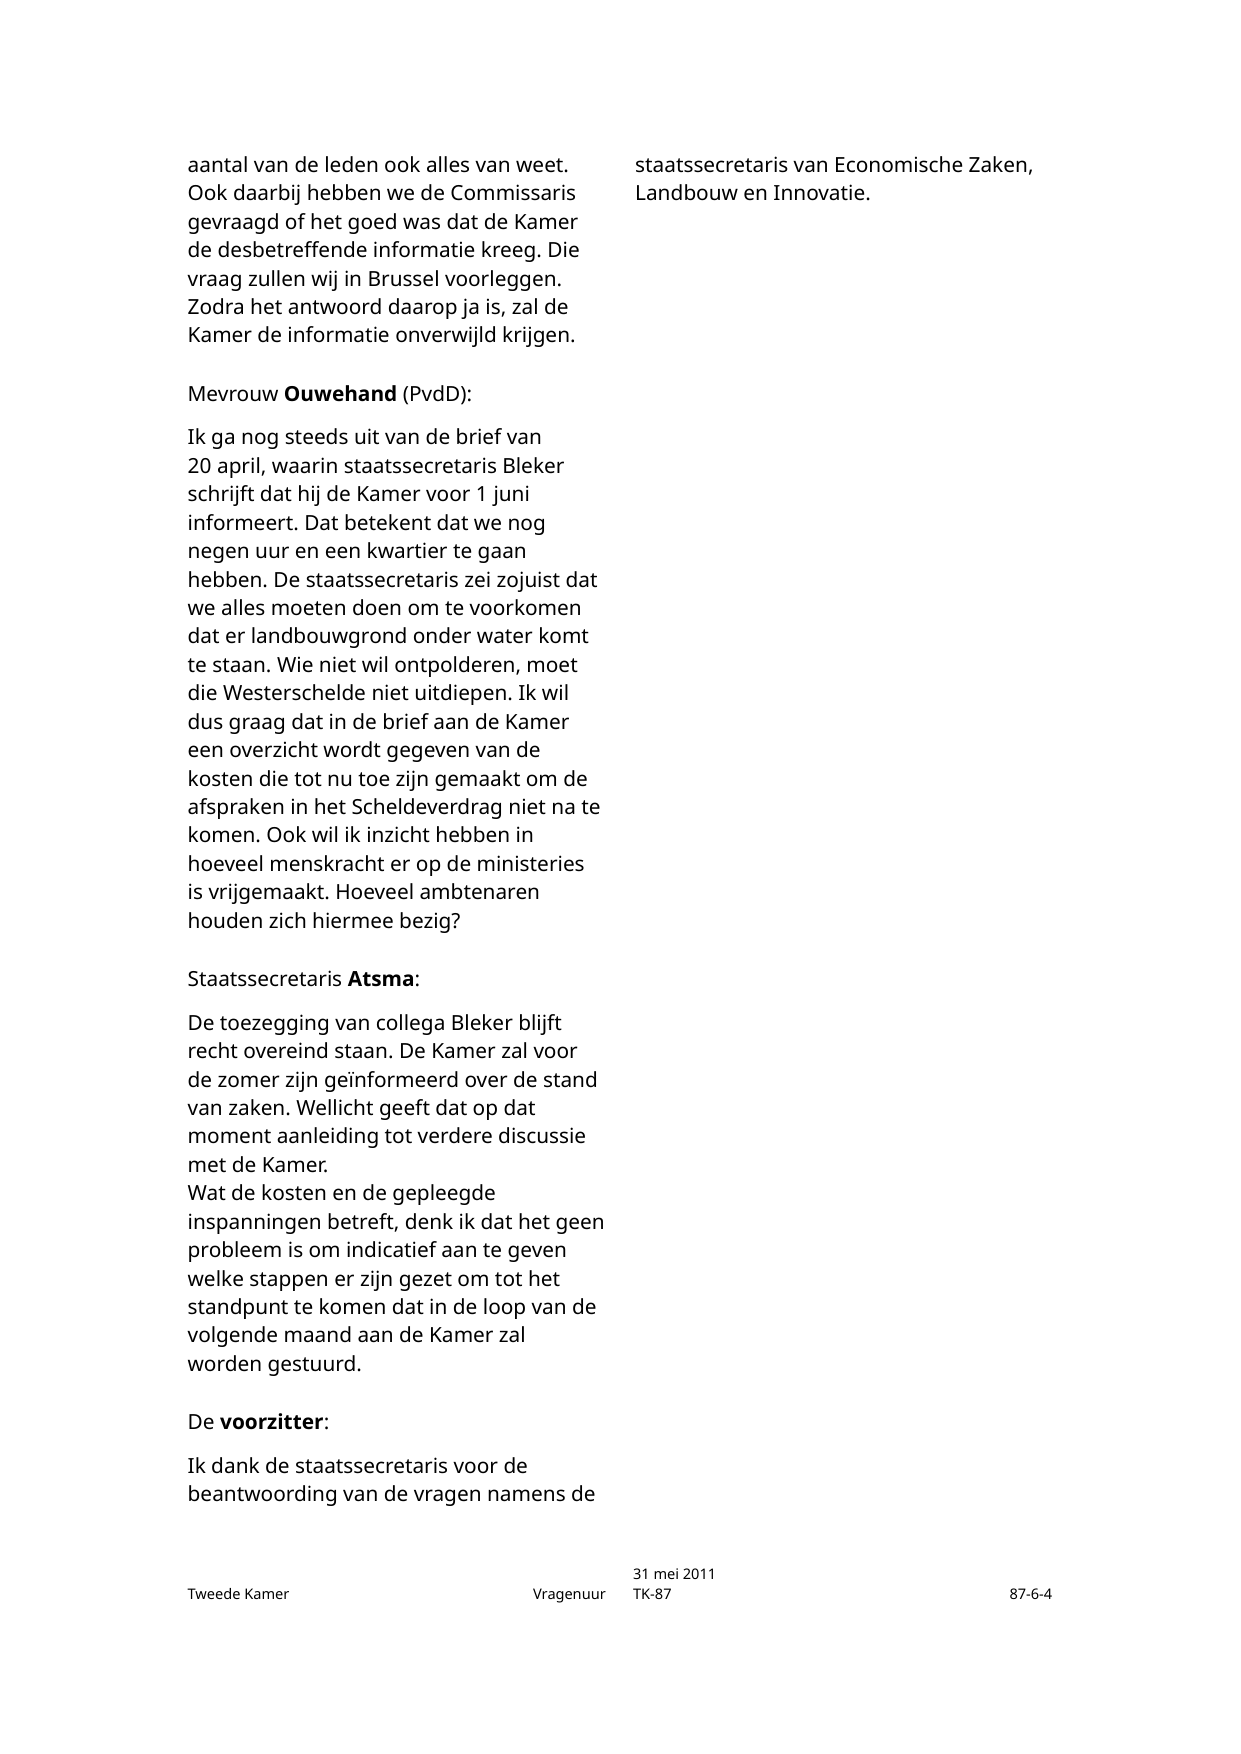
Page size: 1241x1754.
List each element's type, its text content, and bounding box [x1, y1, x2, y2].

text staatssecretaris van Economische Zaken, Landbouw en Innovatie. [635, 150, 1053, 207]
text Ik dank de staatssecretaris voor de beantwoording van de vragen namens de [187, 1451, 605, 1508]
text Mevrouw Ouwehand (PvdD): [187, 379, 605, 407]
text Ik ga nog steeds uit van de brief van 20 april, waarin staatssecretaris Bleker schrijft dat hij de Kamer voor 1 juni informeert. Dat betekent dat we nog negen uur en een kwartier te gaan hebben. De staatssecretaris zei zojuist dat we alles moeten doen om te voorkomen dat er landbouwgrond onder water komt te staan. Wie niet wil ontpolderen, moet die Westerschelde niet uitdiepen. Ik wil dus graag dat in de brief aan de Kamer een overzicht wordt gegeven van de kosten die tot nu toe zijn gemaakt om de afspraken in het Scheldeverdrag niet na te komen. Ook wil ik inzicht hebben in hoeveel menskracht er op de ministeries is vrijgemaakt. Hoeveel ambtenaren houden zich hiermee bezig? [187, 422, 605, 934]
text De toezegging van collega Bleker blijft recht overeind staan. De Kamer zal voor de zomer zijn geïnformeerd over de stand van zaken. Wellicht geeft dat op dat moment aanleiding tot verdere discussie met de Kamer. [187, 1008, 605, 1178]
text De voorzitter: [187, 1407, 605, 1436]
text aantal van de leden ook alles van weet. Ook daarbij hebben we de Commissaris gevraagd of het goed was dat de Kamer de desbetreffende informatie kreeg. Die vraag zullen wij in Brussel voorleggen. Zodra het antwoord daarop ja is, zal de Kamer de informatie onverwijld krijgen. [187, 150, 605, 349]
text Staatssecretaris Atsma: [187, 964, 605, 993]
text Wat de kosten en de gepleegde inspanningen betreft, denk ik dat het geen probleem is om indicatief aan te geven welke stappen er zijn gezet om tot het standpunt te komen dat in de loop van de volgende maand aan de Kamer zal worden gestuurd. [187, 1178, 605, 1377]
